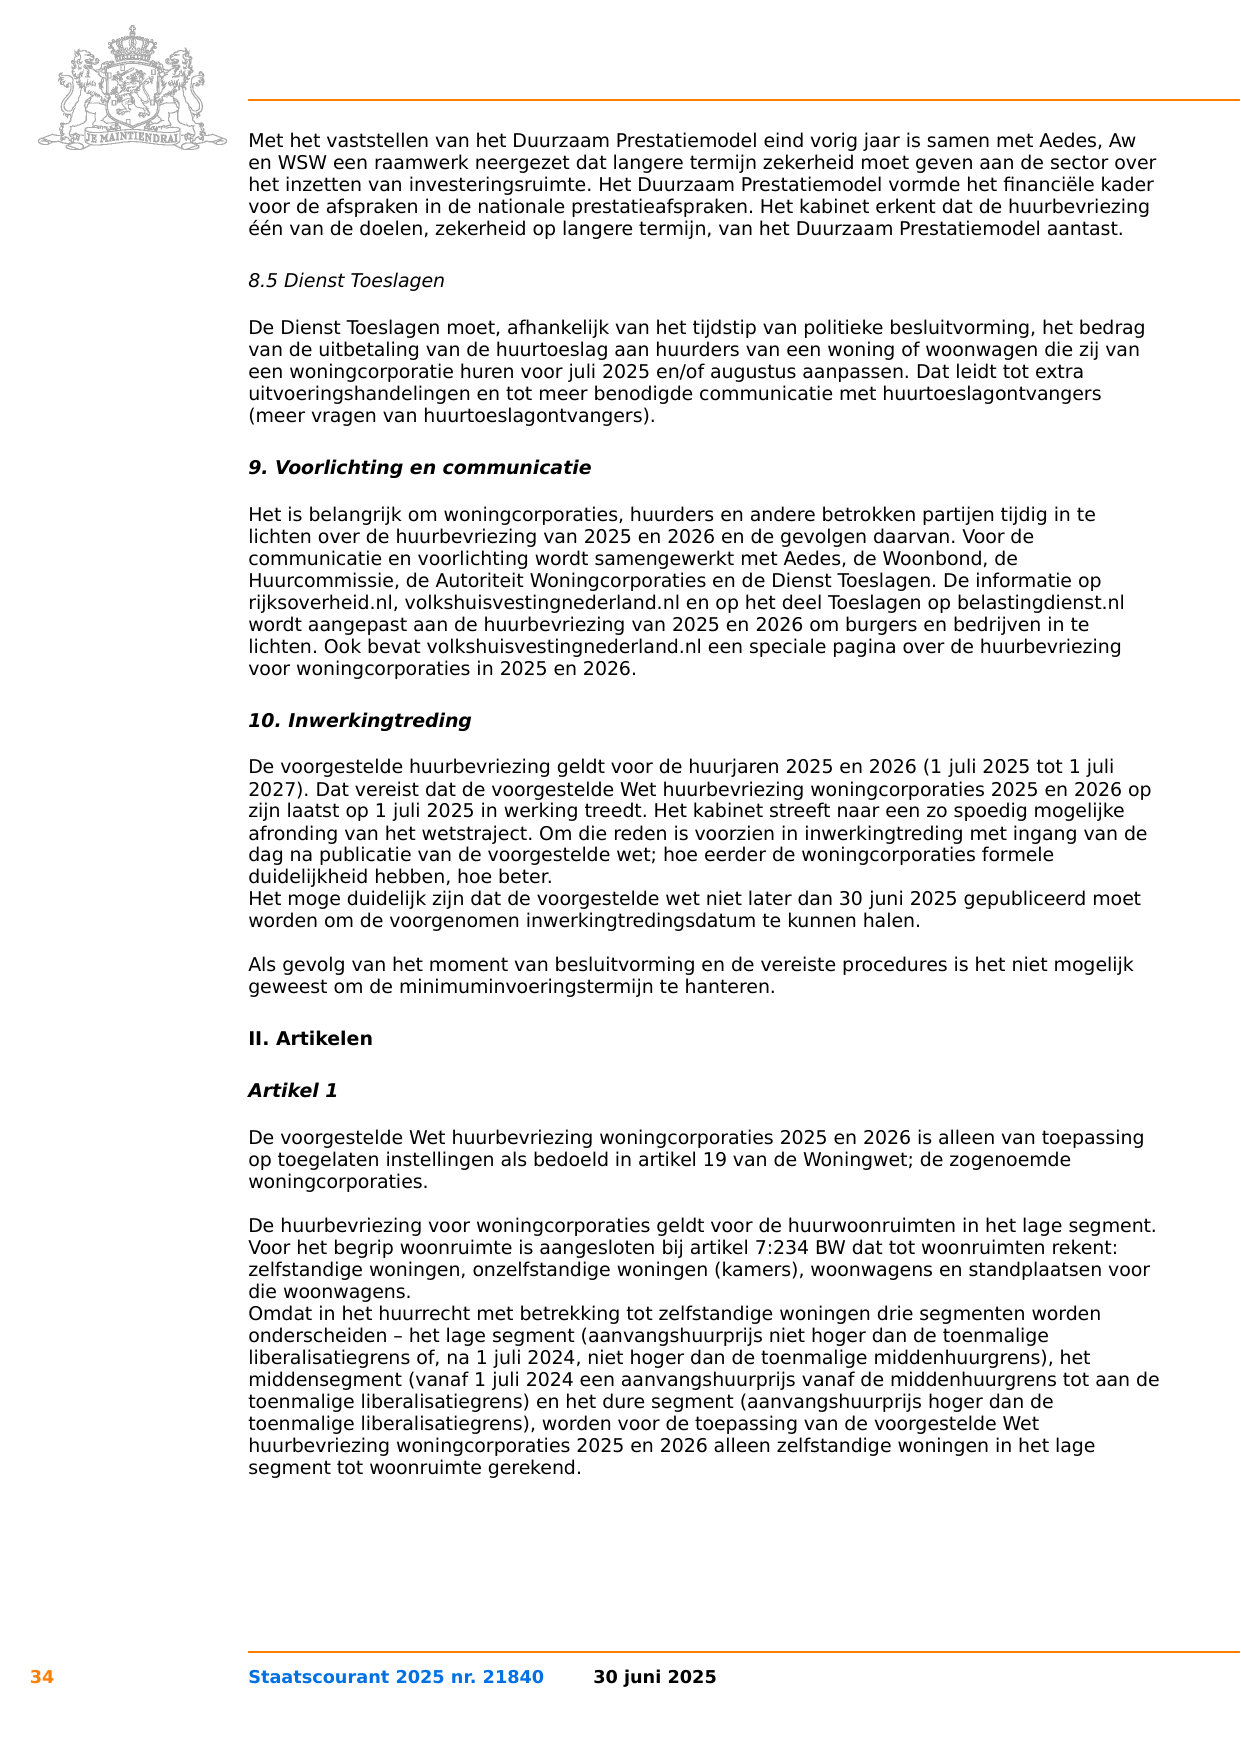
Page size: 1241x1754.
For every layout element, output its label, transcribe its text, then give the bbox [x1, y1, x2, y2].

subtitle 8.5 Dienst Toeslagen [248, 270, 1163, 292]
text Als gevolg van het moment van besluitvorming en de vereiste procedures is het niet mogelijk geweest om de minimuminvoeringstermijn te hanteren. [248, 954, 1163, 998]
text De huurbevriezing voor woningcorporaties geldt voor de huurwoonruimten in het lage segment. Voor het begrip woonruimte is aangesloten bij artikel 7:234 BW dat tot woonruimten rekent: zelfstandige woningen, onzelfstandige woningen (kamers), woonwagens en standplaatsen voor die woonwagens. [248, 1215, 1163, 1303]
subtitle Artikel 1 [248, 1080, 1163, 1102]
subtitle 10. Inwerkingtreding [248, 709, 1163, 731]
subtitle II. Artikelen [248, 1028, 1163, 1050]
text De Dienst Toeslagen moet, afhankelijk van het tijdstip van politieke besluitvorming, het bedrag van de uitbetaling van de huurtoeslag aan huurders van een woning of woonwagen die zij van een woningcorporatie huren voor juli 2025 en/of augustus aanpassen. Dat leidt tot extra uitvoeringshandelingen en tot meer benodigde communicatie met huurtoeslagontvangers (meer vragen van huurtoeslagontvangers). [248, 317, 1163, 427]
text Met het vaststellen van het Duurzaam Prestatiemodel eind vorig jaar is samen met Aedes, Aw en WSW een raamwerk neergezet dat langere termijn zekerheid moet geven aan de sector over het inzetten van investeringsruimte. Het Duurzaam Prestatiemodel vormde het financiële kader voor de afspraken in de nationale prestatieafspraken. Het kabinet erkent dat de huurbevriezing één van de doelen, zekerheid op langere termijn, van het Duurzaam Prestatiemodel aantast. [248, 130, 1163, 240]
text De voorgestelde Wet huurbevriezing woningcorporaties 2025 en 2026 is alleen van toepassing op toegelaten instellingen als bedoeld in artikel 19 van de Woningwet; de zogenoemde woningcorporaties. [248, 1127, 1163, 1193]
text Omdat in het huurrecht met betrekking tot zelfstandige woningen drie segmenten worden onderscheiden – het lage segment (aanvangshuurprijs niet hoger dan de toenmalige liberalisatiegrens of, na 1 juli 2024, niet hoger dan de toenmalige middenhuurgrens), het middensegment (vanaf 1 juli 2024 een aanvangshuurprijs vanaf de middenhuurgrens tot aan de toenmalige liberalisatiegrens) en het dure segment (aanvangshuurprijs hoger dan de toenmalige liberalisatiegrens), worden voor de toepassing van de voorgestelde Wet huurbevriezing woningcorporaties 2025 en 2026 alleen zelfstandige woningen in het lage segment tot woonruimte gerekend. [248, 1303, 1163, 1479]
text Het is belangrijk om woningcorporaties, huurders en andere betrokken partijen tijdig in te lichten over de huurbevriezing van 2025 en 2026 en de gevolgen daarvan. Voor de communicatie en voorlichting wordt samengewerkt met Aedes, de Woonbond, de Huurcommissie, de Autoriteit Woningcorporaties en de Dienst Toeslagen. De informatie op rijksoverheid.nl, volkshuisvestingnederland.nl en op het deel Toeslagen op belastingdienst.nl wordt aangepast aan de huurbevriezing van 2025 en 2026 om burgers en bedrijven in te lichten. Ook bevat volkshuisvestingnederland.nl een speciale pagina over de huurbevriezing voor woningcorporaties in 2025 en 2026. [248, 504, 1163, 679]
subtitle 9. Voorlichting en communicatie [248, 457, 1163, 479]
picture [38, 25, 227, 150]
text De voorgestelde huurbevriezing geldt voor de huurjaren 2025 en 2026 (1 juli 2025 tot 1 juli 2027). Dat vereist dat de voorgestelde Wet huurbevriezing woningcorporaties 2025 en 2026 op zijn laatst op 1 juli 2025 in werking treedt. Het kabinet streeft naar een zo spoedig mogelijke afronding van het wetstraject. Om die reden is voorzien in inwerkingtreding met ingang van de dag na publicatie van de voorgestelde wet; hoe eerder de woningcorporaties formele duidelijkheid hebben, hoe beter. [248, 756, 1163, 888]
text Het moge duidelijk zijn dat de voorgestelde wet niet later dan 30 juni 2025 gepubliceerd moet worden om de voorgenomen inwerkingtredingsdatum te kunnen halen. [248, 888, 1163, 932]
